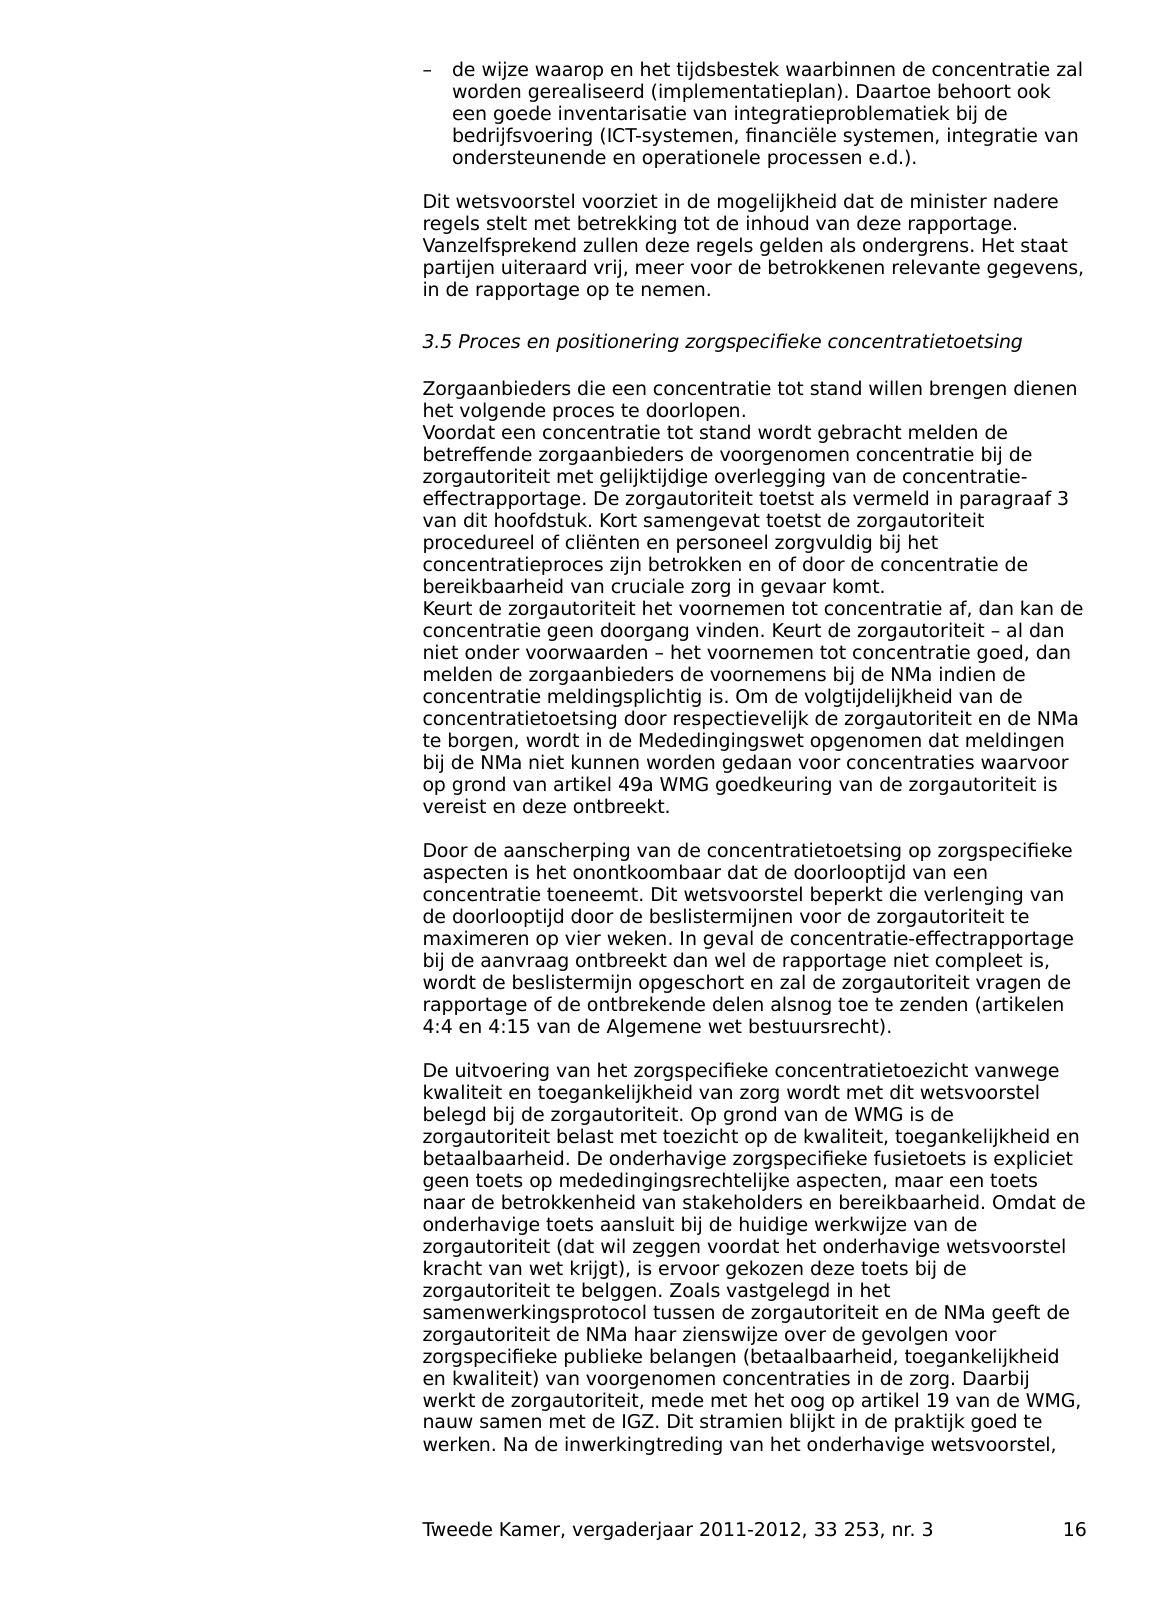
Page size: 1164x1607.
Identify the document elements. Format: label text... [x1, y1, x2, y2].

text Voordat een concentratie tot stand wordt gebracht melden de betreffende zorgaanbieders de voorgenomen concentratie bij de zorgautoriteit met gelijktijdige overlegging van de concentratie-effectrapportage. De zorgautoriteit toetst als vermeld in paragraaf 3 van dit hoofdstuk. Kort samengevat toetst de zorgautoriteit procedureel of cliënten en personeel zorgvuldig bij het concentratieproces zijn betrokken en of door de concentratie de bereikbaarheid van cruciale zorg in gevaar komt. [422, 422, 1087, 598]
text De uitvoering van het zorgspecifieke concentratietoezicht vanwege kwaliteit en toegankelijkheid van zorg wordt met dit wetsvoorstel belegd bij de zorgautoriteit. Op grond van de WMG is de zorgautoriteit belast met toezicht op de kwaliteit, toegankelijkheid en betaalbaarheid. De onderhavige zorgspecifieke fusietoets is expliciet geen toets op mededingingsrechtelijke aspecten, maar een toets naar de betrokkenheid van stakeholders en bereikbaarheid. Omdat de onderhavige toets aansluit bij de huidige werkwijze van de zorgautoriteit (dat wil zeggen voordat het onderhavige wetsvoorstel kracht van wet krijgt), is ervoor gekozen deze toets bij de zorgautoriteit te belggen. Zoals vastgelegd in het samenwerkingsprotocol tussen de zorgautoriteit en de NMa geeft de zorgautoriteit de NMa haar zienswijze over de gevolgen voor zorgspecifieke publieke belangen (betaalbaarheid, toegankelijkheid en kwaliteit) van voorgenomen concentraties in de zorg. Daarbij werkt de zorgautoriteit, mede met het oog op artikel 19 van de WMG, nauw samen met de IGZ. Dit stramien blijkt in de praktijk goed te werken. Na de inwerkingtreding van het onderhavige wetsvoorstel, [422, 1060, 1087, 1455]
subtitle 3.5 Proces en positionering zorgspecifieke concentratietoetsing [422, 331, 1087, 353]
text Keurt de zorgautoriteit het voornemen tot concentratie af, dan kan de concentratie geen doorgang vinden. Keurt de zorgautoriteit – al dan niet onder voorwaarden – het voornemen tot concentratie goed, dan melden de zorgaanbieders de voornemens bij de NMa indien de concentratie meldingsplichtig is. Om de volgtijdelijkheid van de concentratietoetsing door respectievelijk de zorgautoriteit en de NMa te borgen, wordt in de Mededingingswet opgenomen dat meldingen bij de NMa niet kunnen worden gedaan voor concentraties waarvoor op grond van artikel 49a WMG goedkeuring van de zorgautoriteit is vereist en deze ontbreekt. [422, 598, 1087, 818]
text Zorgaanbieders die een concentratie tot stand willen brengen dienen het volgende proces te doorlopen. [422, 378, 1087, 422]
text Door de aanscherping van de concentratietoetsing op zorgspecifieke aspecten is het onontkoombaar dat de doorlooptijd van een concentratie toeneemt. Dit wetsvoorstel beperkt die verlenging van de doorlooptijd door de beslistermijnen voor de zorgautoriteit te maximeren op vier weken. In geval de concentratie-effectrapportage bij de aanvraag ontbreekt dan wel de rapportage niet compleet is, wordt de beslistermijn opgeschort en zal de zorgautoriteit vragen de rapportage of de ontbrekende delen alsnog toe te zenden (artikelen 4:4 en 4:15 van de Algemene wet bestuursrecht). [422, 840, 1087, 1038]
text Dit wetsvoorstel voorziet in de mogelijkheid dat de minister nadere regels stelt met betrekking tot de inhoud van deze rapportage. Vanzelfsprekend zullen deze regels gelden als ondergrens. Het staat partijen uiteraard vrij, meer voor de betrokkenen relevante gegevens, in de rapportage op te nemen. [422, 191, 1087, 301]
text – de wijze waarop en het tijdsbestek waarbinnen de concentratie zal worden gerealiseerd (implementatieplan). Daartoe behoort ook een goede inventarisatie van integratieproblematiek bij de bedrijfsvoering (ICT-systemen, financiële systemen, integratie van ondersteunende en operationele processen e.d.). [422, 59, 1087, 169]
